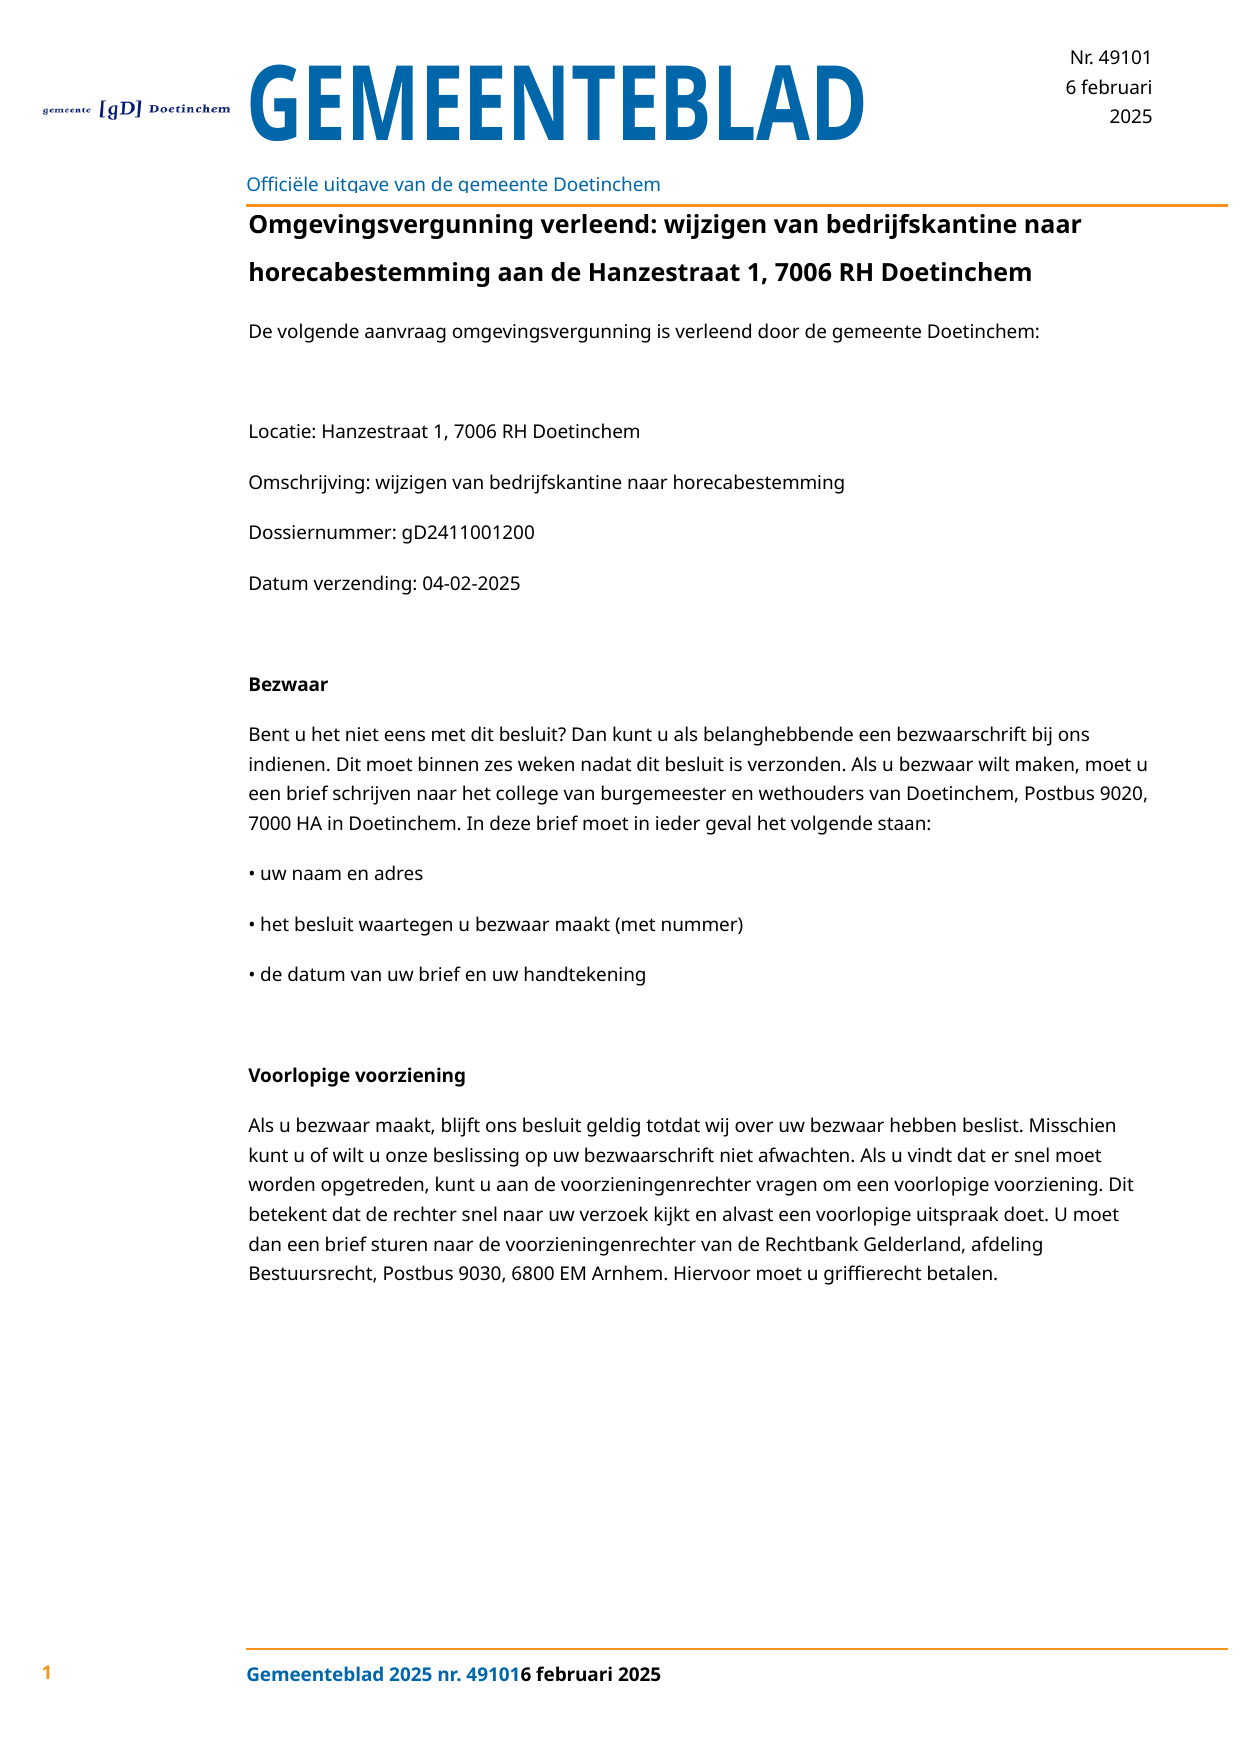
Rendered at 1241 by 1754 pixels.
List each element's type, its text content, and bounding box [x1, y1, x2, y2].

text Als u bezwaar maakt, blijft ons besluit geldig totdat wij over uw bezwaar hebben beslist. Misschien kunt u of wilt u onze beslissing op uw bezwaarschrift niet afwachten. Als u vindt dat er snel moet worden opgetreden, kunt u aan de voorzieningenrechter vragen om een voorlopige voorziening. Dit betekent dat de rechter snel naar uw verzoek kijkt en alvast een voorlopige uitspraak doet. U moet dan een brief sturen naar de voorzieningenrechter van de Rechtbank Gelderland, afdeling Bestuursrecht, Postbus 9030, 6800 EM Arnhem. Hiervoor moet u griffierecht betalen. [248, 1112, 1152, 1286]
text Voorlopige voorziening [248, 1062, 1152, 1088]
picture [41, 47, 231, 172]
text Bent u het niet eens met dit besluit? Dan kunt u als belanghebbende een bezwaarschrift bij ons indienen. Dit moet binnen zes weken nadat dit besluit is verzonden. Als u bezwaar wilt maken, moet u een brief schrijven naar het college van burgemeester en wethouders van Doetinchem, Postbus 9020, 7000 HA in Doetinchem. In deze brief moet in ieder geval het volgende staan: [248, 721, 1152, 836]
text Datum verzending: 04-02-2025 [248, 570, 1152, 596]
text Omgevingsvergunning verleend: wijzigen van bedrijfskantine naar horecabestemming aan de Hanzestraat 1, 7006 RH Doetinchem [248, 207, 1152, 288]
text Locatie: Hanzestraat 1, 7006 RH Doetinchem [248, 419, 1152, 444]
text • de datum van uw brief en uw handtekening [248, 961, 1152, 987]
text • het besluit waartegen u bezwaar maakt (met nummer) [248, 911, 1152, 937]
text • uw naam en adres [248, 860, 1152, 886]
text Dossiernummer: gD2411001200 [248, 519, 1152, 545]
text De volgende aanvraag omgevingsvergunning is verleend door de gemeente Doetinchem: [248, 318, 1152, 344]
text Omschrijving: wijzigen van bedrijfskantine naar horecabestemming [248, 469, 1152, 495]
text Bezwaar [248, 671, 1152, 697]
